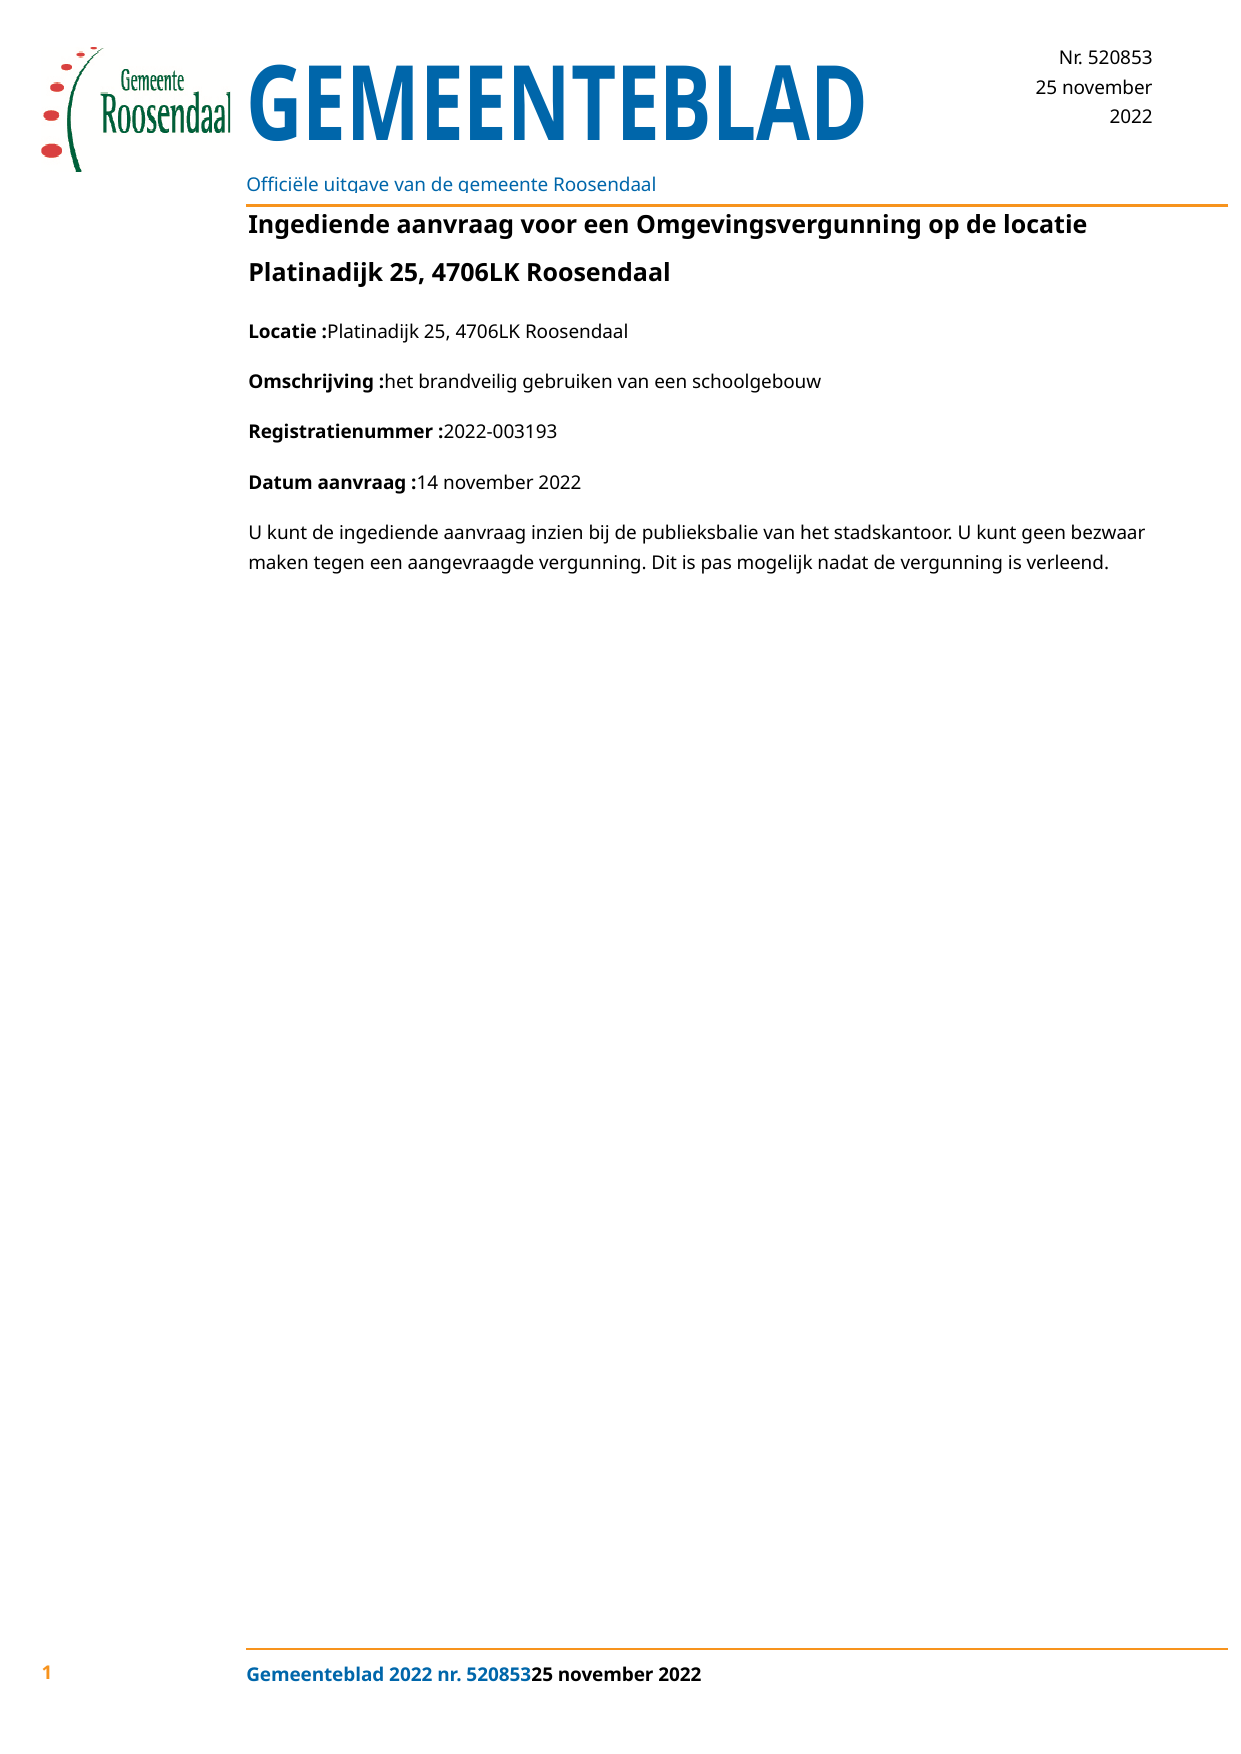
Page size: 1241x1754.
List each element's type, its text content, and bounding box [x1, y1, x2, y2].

text U kunt de ingediende aanvraag inzien bij de publieksbalie van het stadskantoor. U kunt geen bezwaar maken tegen een aangevraagde vergunning. Dit is pas mogelijk nadat de vergunning is verleend. [248, 519, 1152, 575]
picture [41, 47, 231, 172]
text Registratienummer :2022-003193 [248, 419, 1152, 444]
text Locatie :Platinadijk 25, 4706LK Roosendaal [248, 318, 1152, 344]
text Ingediende aanvraag voor een Omgevingsvergunning op de locatie Platinadijk 25, 4706LK Roosendaal [248, 207, 1152, 288]
text Datum aanvraag :14 november 2022 [248, 469, 1152, 495]
text Omschrijving :het brandveilig gebruiken van een schoolgebouw [248, 368, 1152, 394]
